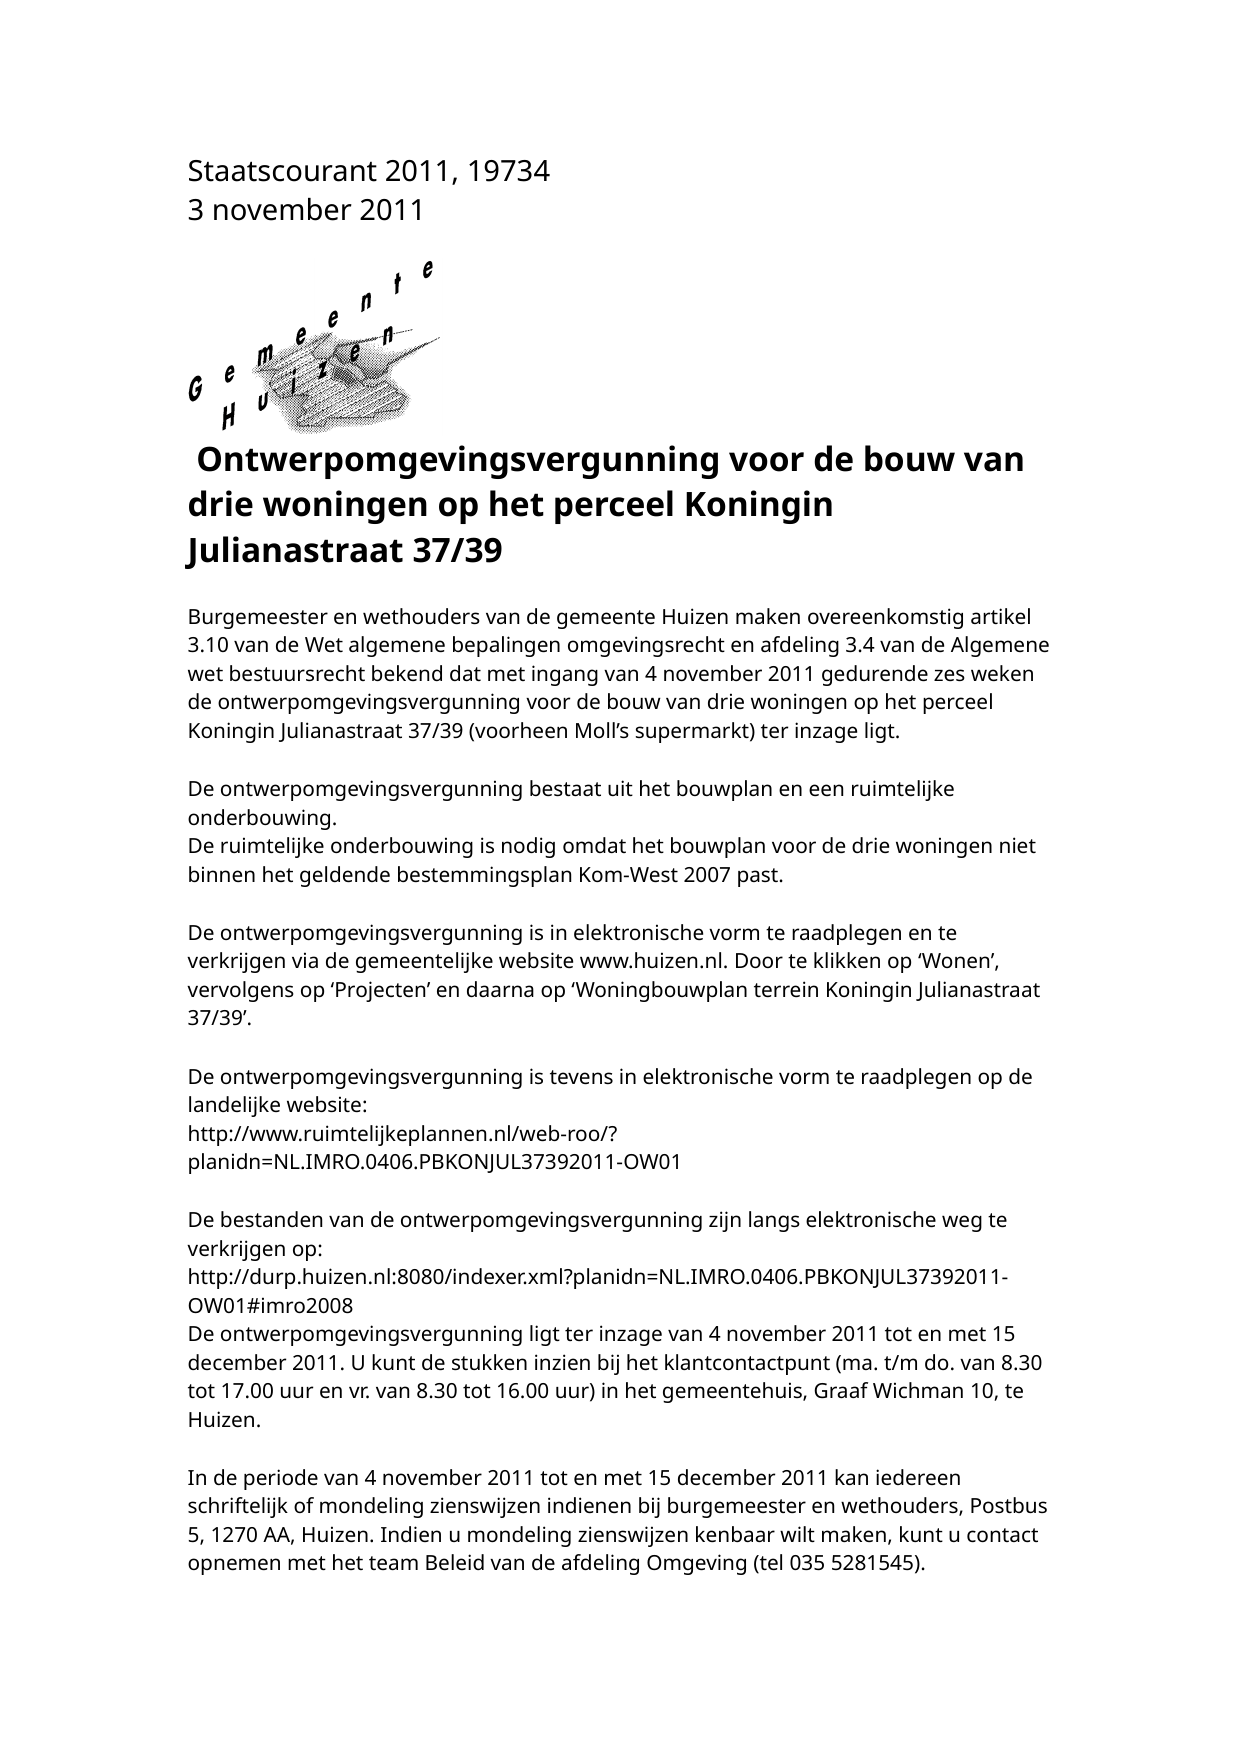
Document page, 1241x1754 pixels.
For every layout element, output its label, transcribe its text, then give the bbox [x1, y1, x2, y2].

text http://www.ruimtelijkeplannen.nl/web-roo/?planidn=NL.IMRO.0406.PBKONJUL37392011-OW01 [187, 1119, 1053, 1176]
text Burgemeester en wethouders van de gemeente Huizen maken overeenkomstig artikel 3.10 van de Wet algemene bepalingen omgevingsrecht en afdeling 3.4 van de Algemene wet bestuursrecht bekend dat met ingang van 4 november 2011 gedurende zes weken de ontwerpomgevingsvergunning voor de bouw van drie woningen op het perceel Koningin Julianastraat 37/39 (voorheen Moll’s supermarkt) ter inzage ligt. [187, 602, 1053, 744]
text Staatscourant 2011, 19734 [187, 150, 1053, 190]
text De ruimtelijke onderbouwing is nodig omdat het bouwplan voor de drie woningen niet binnen het geldende bestemmingsplan Kom-West 2007 past. [187, 831, 1053, 888]
text De bestanden van de ontwerpomgevingsvergunning zijn langs elektronische weg te verkrijgen op: [187, 1206, 1053, 1262]
text De ontwerpomgevingsvergunning ligt ter inzage van 4 november 2011 tot en met 15 december 2011. U kunt de stukken inzien bij het klantcontactpunt (ma. t/m do. van 8.30 tot 17.00 uur en vr. van 8.30 tot 16.00 uur) in het gemeentehuis, Graaf Wichman 10, te Huizen. [187, 1319, 1053, 1433]
subtitle Ontwerpomgevingsvergunning voor de bouw van drie woningen op het perceel Koningin Julianastraat 37/39 [187, 271, 1053, 572]
text De ontwerpomgevingsvergunning bestaat uit het bouwplan en een ruimtelijke onderbouwing. [187, 774, 1053, 831]
text 3 november 2011 [187, 190, 1053, 229]
text In de periode van 4 november 2011 tot en met 15 december 2011 kan iedereen schriftelijk of mondeling zienswijzen indienen bij burgemeester en wethouders, Postbus 5, 1270 AA, Huizen. Indien u mondeling zienswijzen kenbaar wilt maken, kunt u contact opnemen met het team Beleid van de afdeling Omgeving (tel 035 5281545). [187, 1463, 1053, 1577]
picture [187, 258, 443, 436]
text De ontwerpomgevingsvergunning is in elektronische vorm te raadplegen en te verkrijgen via de gemeentelijke website www.huizen.nl. Door te klikken op ‘Wonen’, vervolgens op ‘Projecten’ en daarna op ‘Woningbouwplan terrein Koningin Julianastraat 37/39’. [187, 918, 1053, 1032]
text http://durp.huizen.nl:8080/indexer.xml?planidn=NL.IMRO.0406.PBKONJUL37392011-OW01#imro2008 [187, 1262, 1053, 1319]
text De ontwerpomgevingsvergunning is tevens in elektronische vorm te raadplegen op de landelijke website: [187, 1062, 1053, 1119]
